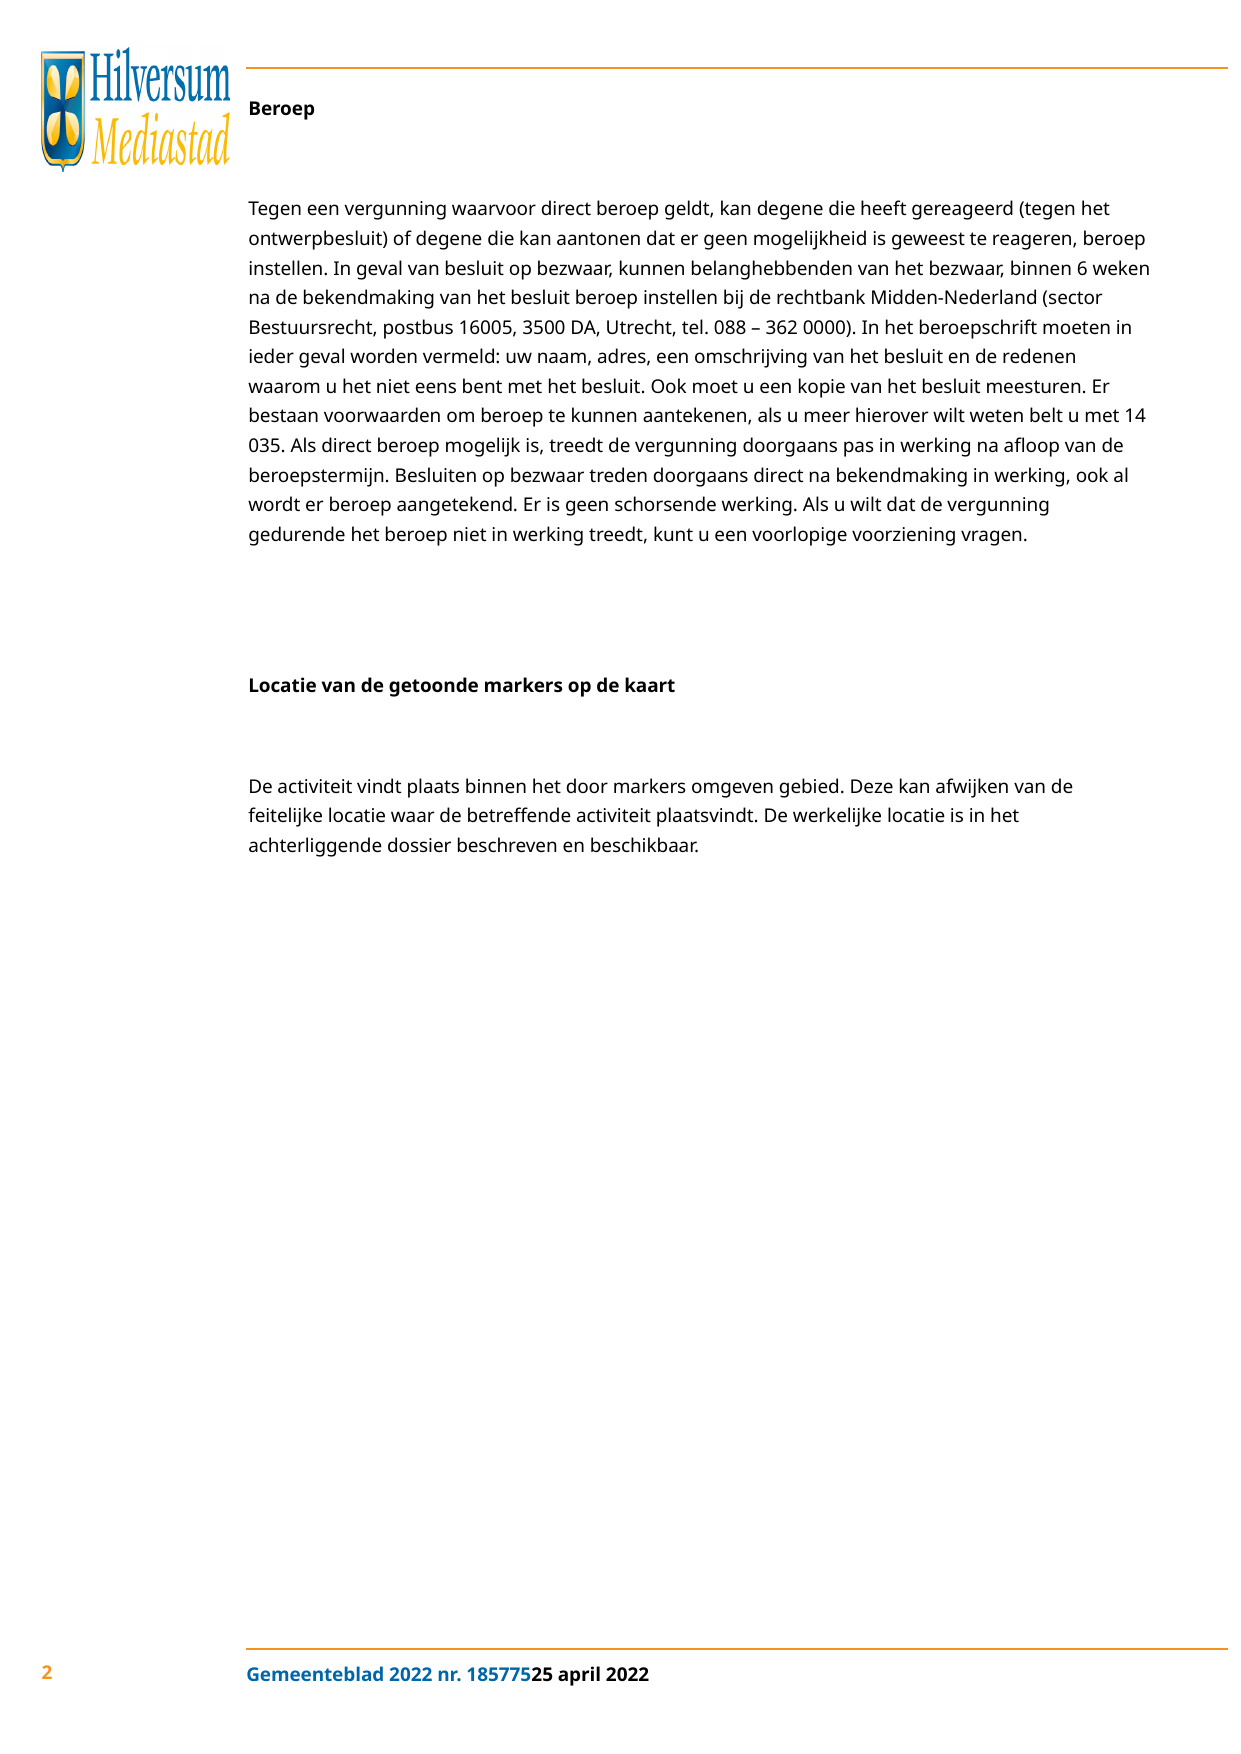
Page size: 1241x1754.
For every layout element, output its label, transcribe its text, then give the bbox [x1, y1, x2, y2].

text Tegen een vergunning waarvoor direct beroep geldt, kan degene die heeft gereageerd (tegen het ontwerpbesluit) of degene die kan aantonen dat er geen mogelijkheid is geweest te reageren, beroep instellen. In geval van besluit op bezwaar, kunnen belanghebbenden van het bezwaar, binnen 6 weken na de bekendmaking van het besluit beroep instellen bij de rechtbank Midden-Nederland (sector Bestuursrecht, postbus 16005, 3500 DA, Utrecht, tel. 088 – 362 0000). In het beroepschrift moeten in ieder geval worden vermeld: uw naam, adres, een omschrijving van het besluit en de redenen waarom u het niet eens bent met het besluit. Ook moet u een kopie van het besluit meesturen. Er bestaan voorwaarden om beroep te kunnen aantekenen, als u meer hierover wilt weten belt u met 14 035. Als direct beroep mogelijk is, treedt de vergunning doorgaans pas in werking na afloop van de beroepstermijn. Besluiten op bezwaar treden doorgaans direct na bekendmaking in werking, ook al wordt er beroep aangetekend. Er is geen schorsende werking. Als u wilt dat de vergunning gedurende het beroep niet in werking treedt, kunt u een voorlopige voorziening vragen. [248, 196, 1152, 547]
text De activiteit vindt plaats binnen het door markers omgeven gebied. Deze kan afwijken van de feitelijke locatie waar de betreffende activiteit plaatsvindt. De werkelijke locatie is in het achterliggende dossier beschreven en beschikbaar. [248, 773, 1152, 858]
text Beroep [248, 95, 1152, 121]
text Locatie van de getoonde markers op de kaart [248, 672, 1152, 698]
picture [41, 47, 231, 172]
